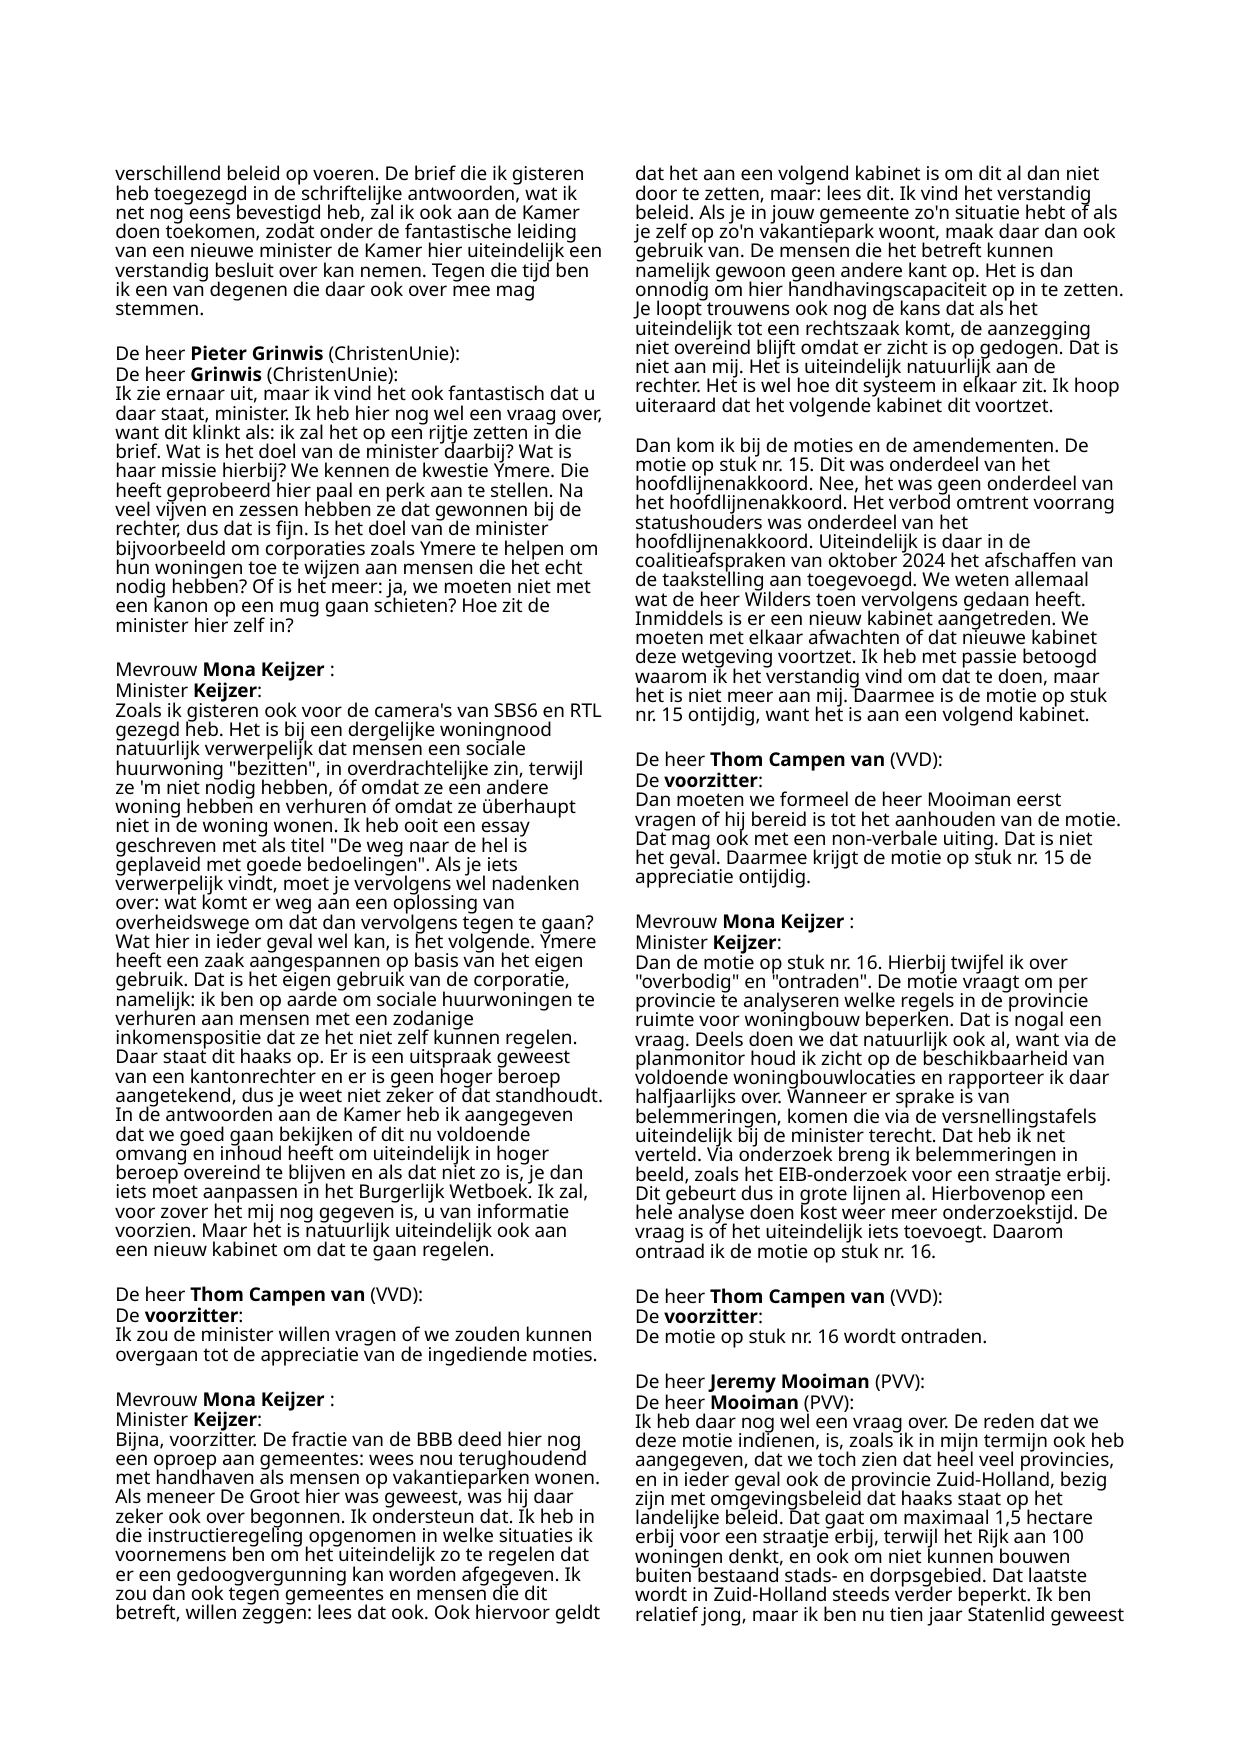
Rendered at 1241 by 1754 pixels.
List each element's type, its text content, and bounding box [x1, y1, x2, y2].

text Minister Keijzer: [635, 934, 1125, 954]
text Bijna, voorzitter. De fractie van de BBB deed hier nog een oproep aan gemeentes: wees nou terughoudend met handhaven als mensen op vakantieparken wonen. Als meneer De Groot hier was geweest, was hij daar zeker ook over begonnen. Ik ondersteun dat. Ik heb in die instructieregeling opgenomen in welke situaties ik voornemens ben om het uiteindelijk zo te regelen dat er een gedoogvergunning kan worden afgegeven. Ik zou dan ook tegen gemeentes en mensen die dit betreft, willen zeggen: lees dat ook. Ook hiervoor geldt [115, 1431, 605, 1623]
text Dan kom ik bij de moties en de amendementen. De motie op stuk nr. 15. Dit was onderdeel van het hoofdlijnenakkoord. Nee, het was geen onderdeel van het hoofdlijnenakkoord. Het verbod omtrent voorrang statushouders was onderdeel van het hoofdlijnenakkoord. Uiteindelijk is daar in de coalitieafspraken van oktober 2024 het afschaffen van de taakstelling aan toegevoegd. We weten allemaal wat de heer Wilders toen vervolgens gedaan heeft. Inmiddels is er een nieuw kabinet aangetreden. We moeten met elkaar afwachten of dat nieuwe kabinet deze wetgeving voortzet. Ik heb met passie betoogd waarom ik het verstandig vind om dat te doen, maar het is niet meer aan mij. Daarmee is de motie op stuk nr. 15 ontijdig, want het is aan een volgend kabinet. [635, 437, 1125, 726]
text De motie op stuk nr. 16 wordt ontraden. [635, 1328, 1125, 1347]
text dat het aan een volgend kabinet is om dit al dan niet door te zetten, maar: lees dit. Ik vind het verstandig beleid. Als je in jouw gemeente zo'n situatie hebt of als je zelf op zo'n vakantiepark woont, maak daar dan ook gebruik van. De mensen die het betreft kunnen namelijk gewoon geen andere kant op. Het is dan onnodig om hier handhavingscapaciteit op in te zetten. Je loopt trouwens ook nog de kans dat als het uiteindelijk tot een rechtszaak komt, de aanzegging niet overeind blijft omdat er zicht is op gedogen. Dat is niet aan mij. Het is uiteindelijk natuurlijk aan de rechter. Het is wel hoe dit systeem in elkaar zit. Ik hoop uiteraard dat het volgende kabinet dit voortzet. [635, 165, 1125, 416]
text Mevrouw Mona Keijzer : [115, 1386, 605, 1411]
text Dan de motie op stuk nr. 16. Hierbij twijfel ik over "overbodig" en "ontraden". De motie vraagt om per provincie te analyseren welke regels in de provincie ruimte voor woningbouw beperken. Dat is nogal een vraag. Deels doen we dat natuurlijk ook al, want via de planmonitor houd ik zicht op de beschikbaarheid van voldoende woningbouwlocaties en rapporteer ik daar halfjaarlijks over. Wanneer er sprake is van belemmeringen, komen die via de versnellingstafels uiteindelijk bij de minister terecht. Dat heb ik net verteld. Via onderzoek breng ik belemmeringen in beeld, zoals het EIB-onderzoek voor een straatje erbij. Dit gebeurt dus in grote lijnen al. Hierbovenop een hele analyse doen kost weer meer onderzoekstijd. De vraag is of het uiteindelijk iets toevoegt. Daarom ontraad ik de motie op stuk nr. 16. [635, 954, 1125, 1262]
text De heer Jeremy Mooiman (PVV): [635, 1368, 1125, 1394]
text De voorzitter: [635, 1308, 1125, 1328]
text verschillend beleid op voeren. De brief die ik gisteren heb toegezegd in de schriftelijke antwoorden, wat ik net nog eens bevestigd heb, zal ik ook aan de Kamer doen toekomen, zodat onder de fantastische leiding van een nieuwe minister de Kamer hier uiteindelijk een verstandig besluit over kan nemen. Tegen die tijd ben ik een van degenen die daar ook over mee mag stemmen. [115, 165, 605, 319]
text De heer Thom Campen van (VVD): [115, 1281, 605, 1307]
text Ik zou de minister willen vragen of we zouden kunnen overgaan tot de appreciatie van de ingediende moties. [115, 1326, 605, 1365]
text De heer Grinwis (ChristenUnie): [115, 366, 605, 385]
text Dan moeten we formeel de heer Mooiman eerst vragen of hij bereid is tot het aanhouden van de motie. Dat mag ook met een non-verbale uiting. Dat is niet het geval. Daarmee krijgt de motie op stuk nr. 15 de appreciatie ontijdig. [635, 791, 1125, 888]
text De voorzitter: [635, 772, 1125, 791]
text De voorzitter: [115, 1307, 605, 1326]
text Minister Keijzer: [115, 1411, 605, 1431]
text Mevrouw Mona Keijzer : [635, 909, 1125, 934]
text Ik zie ernaar uit, maar ik vind het ook fantastisch dat u daar staat, minister. Ik heb hier nog wel een vraag over, want dit klinkt als: ik zal het op een rijtje zetten in die brief. Wat is het doel van de minister daarbij? Wat is haar missie hierbij? We kennen de kwestie Ymere. Die heeft geprobeerd hier paal en perk aan te stellen. Na veel vijven en zessen hebben ze dat gewonnen bij de rechter, dus dat is fijn. Is het doel van de minister bijvoorbeeld om corporaties zoals Ymere te helpen om hun woningen toe te wijzen aan mensen die het echt nodig hebben? Of is het meer: ja, we moeten niet met een kanon op een mug gaan schieten? Hoe zit de minister hier zelf in? [115, 385, 605, 636]
text Minister Keijzer: [115, 682, 605, 702]
text De heer Thom Campen van (VVD): [635, 1283, 1125, 1308]
text De heer Pieter Grinwis (ChristenUnie): [115, 340, 605, 366]
text De heer Thom Campen van (VVD): [635, 746, 1125, 772]
text De heer Mooiman (PVV): [635, 1394, 1125, 1413]
text Ik heb daar nog wel een vraag over. De reden dat we deze motie indienen, is, zoals ik in mijn termijn ook heb aangegeven, dat we toch zien dat heel veel provincies, en in ieder geval ook de provincie Zuid-Holland, bezig zijn met omgevingsbeleid dat haaks staat op het landelijke beleid. Dat gaat om maximaal 1,5 hectare erbij voor een straatje erbij, terwijl het Rijk aan 100 woningen denkt, en ook om niet kunnen bouwen buiten bestaand stads- en dorpsgebied. Dat laatste wordt in Zuid-Holland steeds verder beperkt. Ik ben relatief jong, maar ik ben nu tien jaar Statenlid geweest [635, 1413, 1125, 1625]
text Mevrouw Mona Keijzer : [115, 657, 605, 682]
text Zoals ik gisteren ook voor de camera's van SBS6 en RTL gezegd heb. Het is bij een dergelijke woningnood natuurlijk verwerpelijk dat mensen een sociale huurwoning "bezitten", in overdrachtelijke zin, terwijl ze 'm niet nodig hebben, óf omdat ze een andere woning hebben en verhuren óf omdat ze überhaupt niet in de woning wonen. Ik heb ooit een essay geschreven met als titel "De weg naar de hel is geplaveid met goede bedoelingen". Als je iets verwerpelijk vindt, moet je vervolgens wel nadenken over: wat komt er weg aan een oplossing van overheidswege om dat dan vervolgens tegen te gaan? Wat hier in ieder geval wel kan, is het volgende. Ymere heeft een zaak aangespannen op basis van het eigen gebruik. Dat is het eigen gebruik van de corporatie, namelijk: ik ben op aarde om sociale huurwoningen te verhuren aan mensen met een zodanige inkomenspositie dat ze het niet zelf kunnen regelen. Daar staat dit haaks op. Er is een uitspraak geweest van een kantonrechter en er is geen hoger beroep aangetekend, dus je weet niet zeker of dat standhoudt. In de antwoorden aan de Kamer heb ik aangegeven dat we goed gaan bekijken of dit nu voldoende omvang en inhoud heeft om uiteindelijk in hoger beroep overeind te blijven en als dat niet zo is, je dan iets moet aanpassen in het Burgerlijk Wetboek. Ik zal, voor zover het mij nog gegeven is, u van informatie voorzien. Maar het is natuurlijk uiteindelijk ook aan een nieuw kabinet om dat te gaan regelen. [115, 702, 605, 1261]
